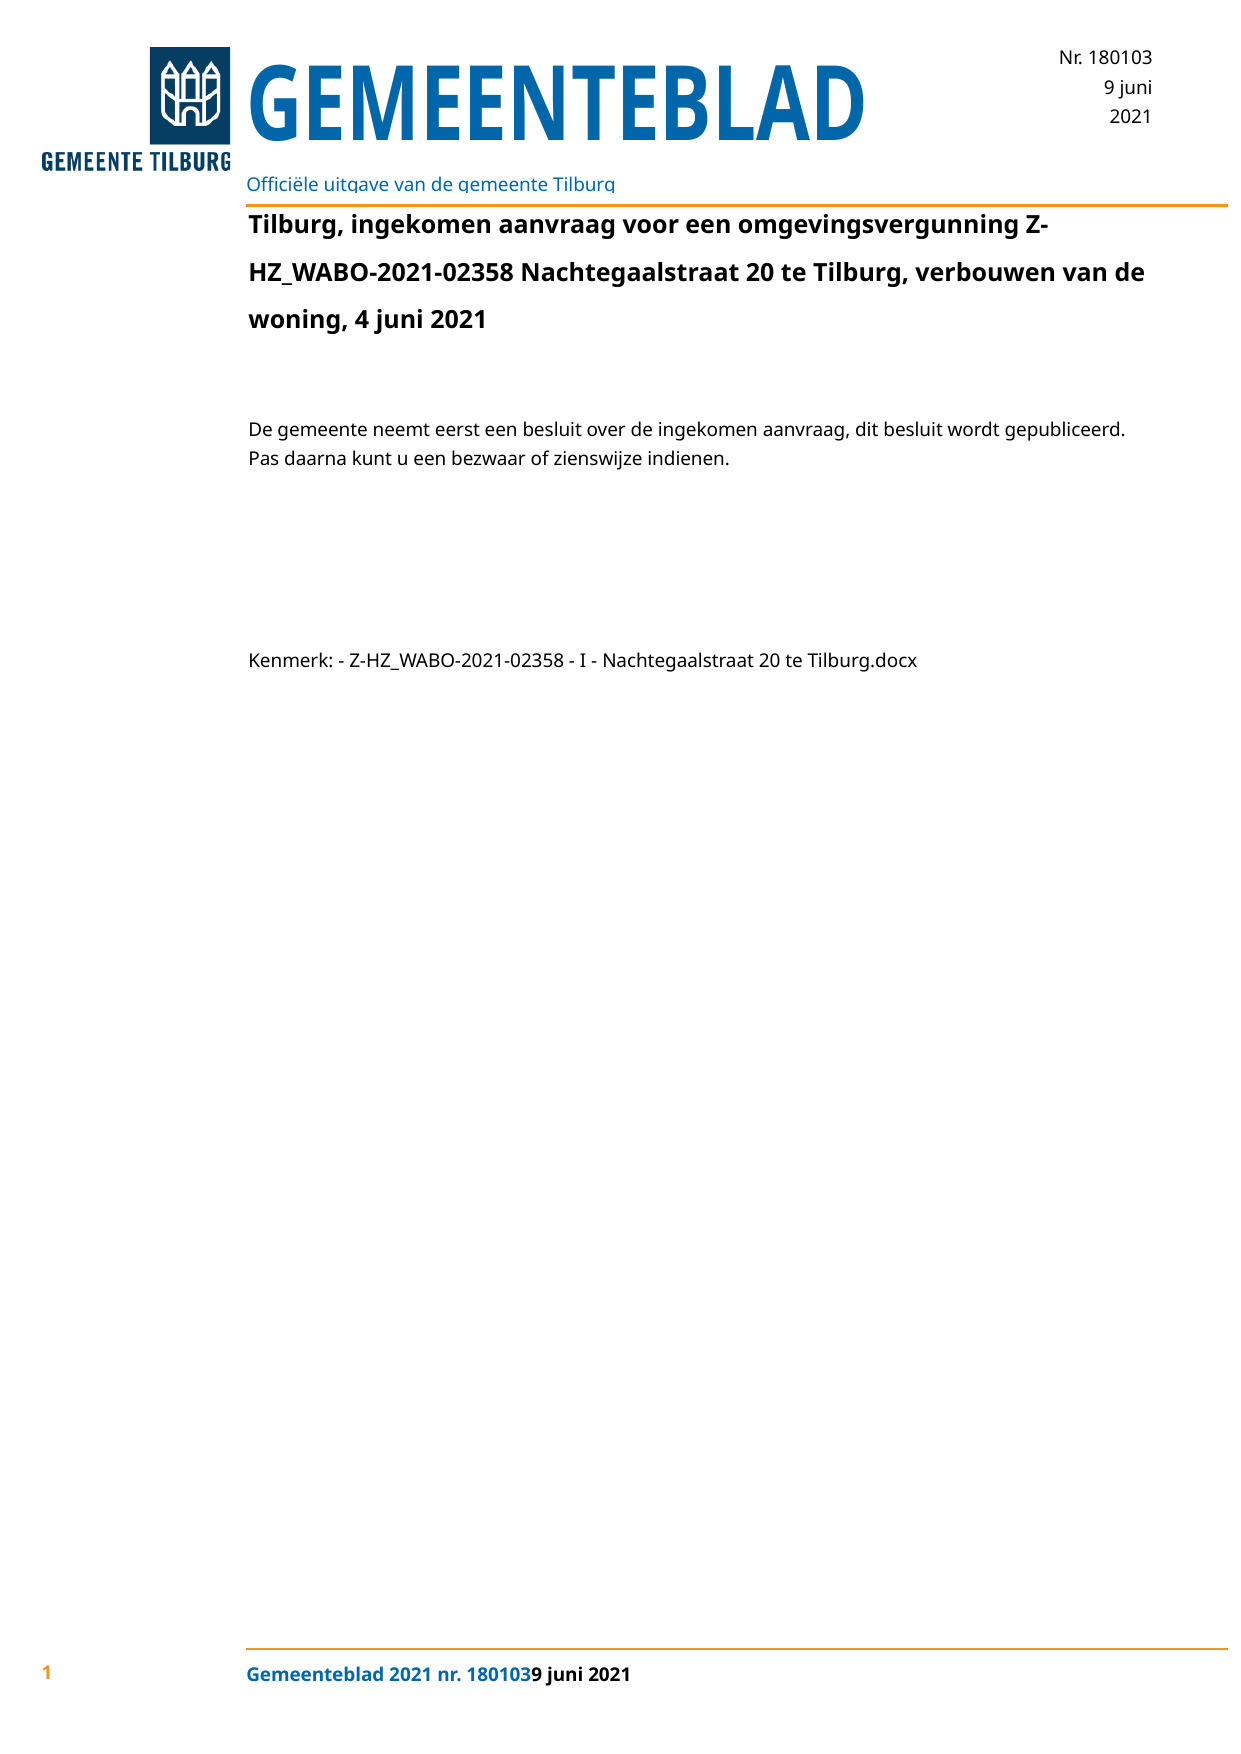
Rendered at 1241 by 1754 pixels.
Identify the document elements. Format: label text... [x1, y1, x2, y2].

text Kenmerk: - Z-HZ_WABO-2021-02358 - I - Nachtegaalstraat 20 te Tilburg.docx [248, 647, 1152, 673]
picture [41, 47, 231, 172]
text Tilburg, ingekomen aanvraag voor een omgevingsvergunning Z-HZ_WABO-2021-02358 Nachtegaalstraat 20 te Tilburg, verbouwen van de woning, 4 juni 2021 [248, 207, 1152, 336]
text De gemeente neemt eerst een besluit over de ingekomen aanvraag, dit besluit wordt gepubliceerd. Pas daarna kunt u een bezwaar of zienswijze indienen. [248, 416, 1152, 471]
